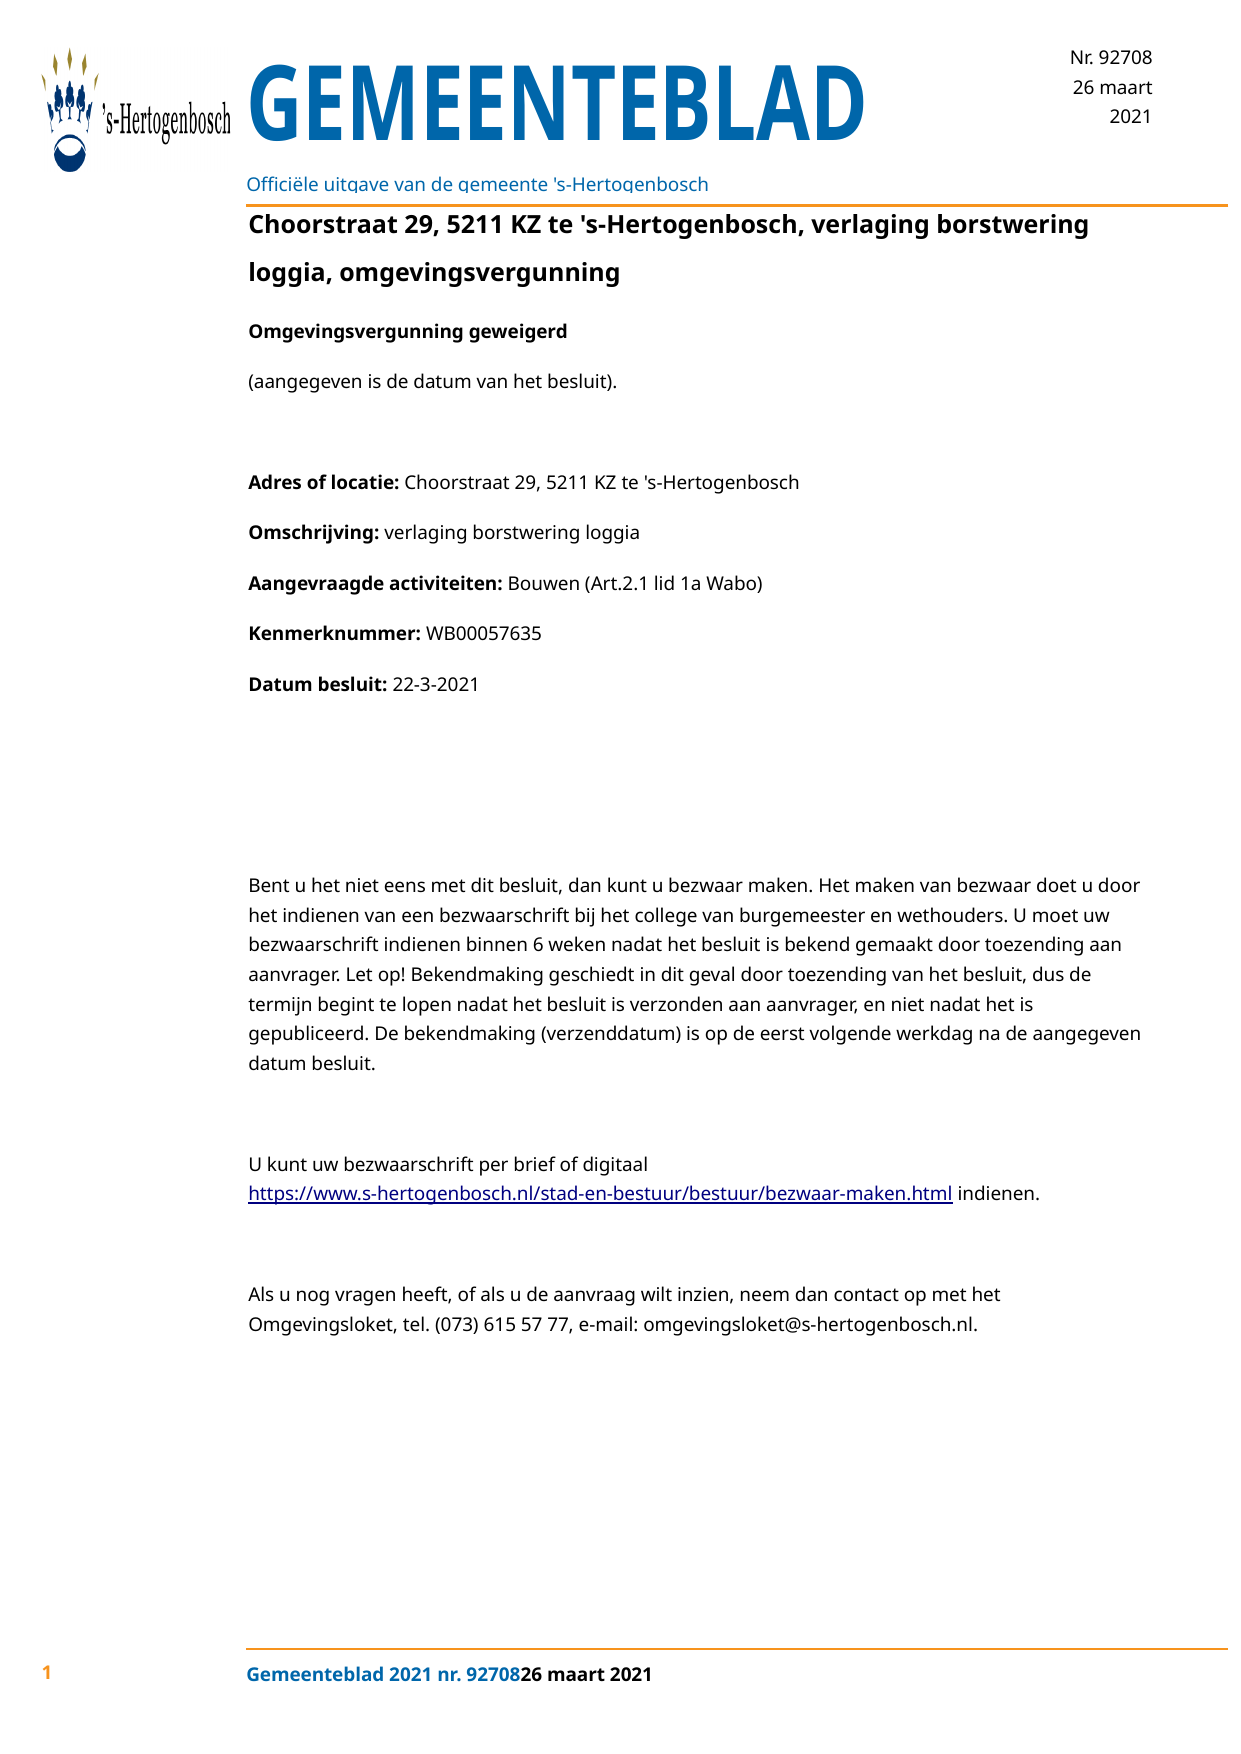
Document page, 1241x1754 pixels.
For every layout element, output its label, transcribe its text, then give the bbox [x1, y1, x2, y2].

text Als u nog vragen heeft, of als u de aanvraag wilt inzien, neem dan contact op met het Omgevingsloket, tel. (073) 615 57 77, e-mail: omgevingsloket@s-hertogenbosch.nl. [248, 1281, 1152, 1337]
text Datum besluit: 22-3-2021 [248, 671, 1152, 697]
text Bent u het niet eens met dit besluit, dan kunt u bezwaar maken. Het maken van bezwaar doet u door het indienen van een bezwaarschrift bij het college van burgemeester en wethouders. U moet uw bezwaarschrift indienen binnen 6 weken nadat het besluit is bekend gemaakt door toezending aan aanvrager. Let op! Bekendmaking geschiedt in dit geval door toezending van het besluit, dus de termijn begint te lopen nadat het besluit is verzonden aan aanvrager, en niet nadat het is gepubliceerd. De bekendmaking (verzenddatum) is op de eerst volgende werkdag na de aangegeven datum besluit. [248, 872, 1152, 1076]
text (aangegeven is de datum van het besluit). [248, 368, 1152, 394]
text Aangevraagde activiteiten: Bouwen (Art.2.1 lid 1a Wabo) [248, 570, 1152, 596]
text Omschrijving: verlaging borstwering loggia [248, 519, 1152, 545]
text Kenmerknummer: WB00057635 [248, 620, 1152, 646]
text Omgevingsvergunning geweigerd [248, 318, 1152, 344]
text U kunt uw bezwaarschrift per brief of digitaal https://www.s-hertogenbosch.nl/stad-en-bestuur/bestuur/bezwaar-maken.html indienen. [248, 1151, 1152, 1206]
text Adres of locatie: Choorstraat 29, 5211 KZ te 's-Hertogenbosch [248, 469, 1152, 495]
picture [41, 47, 231, 172]
text Choorstraat 29, 5211 KZ te 's-Hertogenbosch, verlaging borstwering loggia, omgevingsvergunning [248, 207, 1152, 288]
